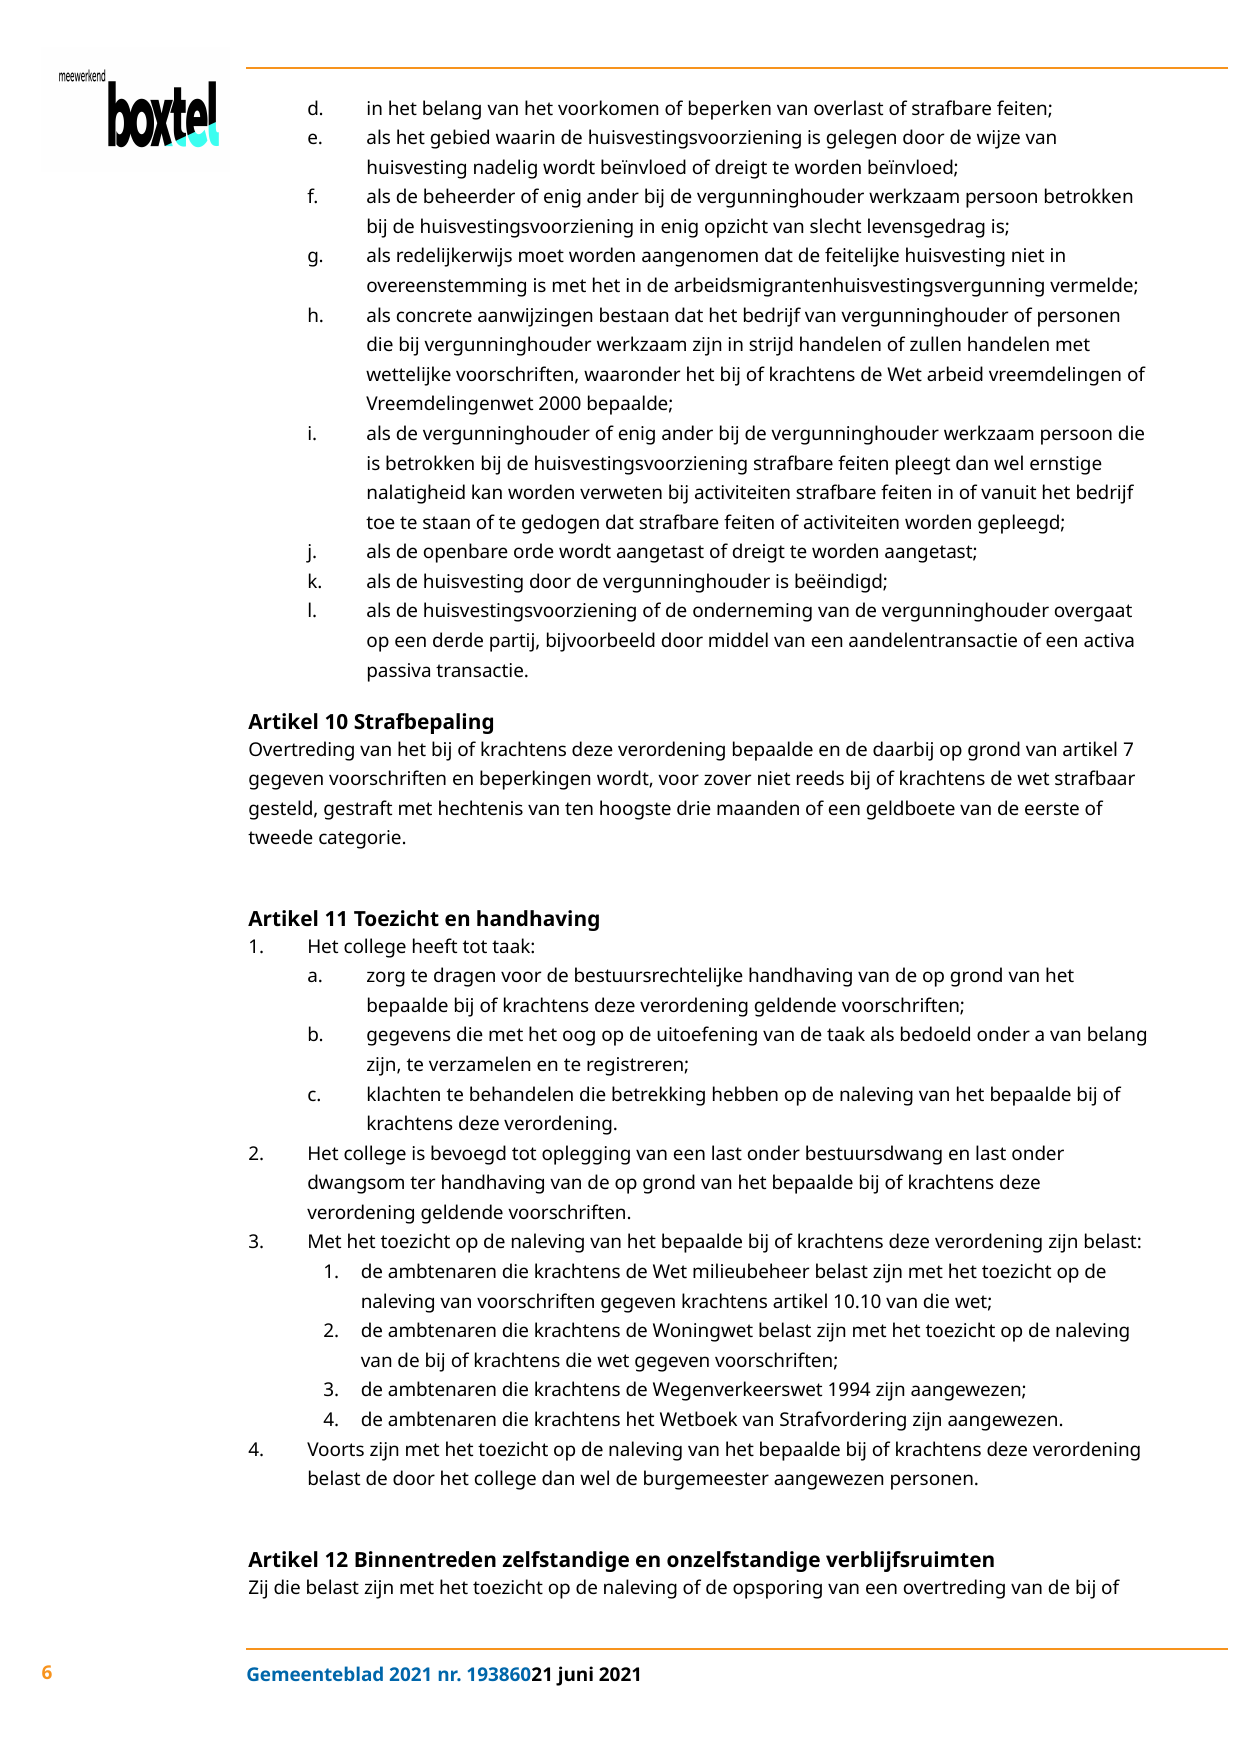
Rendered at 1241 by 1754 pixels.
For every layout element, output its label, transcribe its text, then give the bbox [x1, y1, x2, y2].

list als de openbare orde wordt aangetast of dreigt te worden aangetast; [307, 538, 1152, 564]
list de ambtenaren die krachtens de Wet milieubeheer belast zijn met het toezicht op de naleving van voorschriften gegeven krachtens artikel 10.10 van die wet; [323, 1258, 1152, 1314]
list Het college is bevoegd tot oplegging van een last onder bestuursdwang en last onder dwangsom ter handhaving van de op grond van het bepaalde bij of krachtens deze verordening geldende voorschriften. [248, 1140, 1152, 1225]
list Met het toezicht op de naleving van het bepaalde bij of krachtens deze verordening zijn belast: [248, 1229, 1152, 1254]
list zorg te dragen voor de bestuursrechtelijke handhaving van de op grond van het bepaalde bij of krachtens deze verordening geldende voorschriften; [307, 962, 1152, 1018]
list als redelijkerwijs moet worden aangenomen dat de feitelijke huisvesting niet in overeenstemming is met het in de arbeidsmigrantenhuisvestingsvergunning vermelde; [307, 243, 1152, 298]
list klachten te behandelen die betrekking hebben op de naleving van het bepaalde bij of krachtens deze verordening. [307, 1081, 1152, 1136]
text Artikel 10 Strafbepaling [248, 707, 1152, 736]
list Het college heeft tot taak: [248, 933, 1152, 959]
text Artikel 11 Toezicht en handhaving [248, 904, 1152, 933]
text Artikel 12 Binnentreden zelfstandige en onzelfstandige verblijfsruimten [248, 1545, 1152, 1574]
text Overtreding van het bij of krachtens deze verordening bepaalde en de daarbij op grond van artikel 7 gegeven voorschriften en beperkingen wordt, voor zover niet reeds bij of krachtens de wet strafbaar gesteld, gestraft met hechtenis van ten hoogste drie maanden of een geldboete van de eerste of tweede categorie. [248, 736, 1152, 850]
list de ambtenaren die krachtens het Wetboek van Strafvordering zijn aangewezen. [323, 1406, 1152, 1432]
list Voorts zijn met het toezicht op de naleving van het bepaalde bij of krachtens deze verordening belast de door het college dan wel de burgemeester aangewezen personen. [248, 1436, 1152, 1491]
list als de vergunninghouder of enig ander bij de vergunninghouder werkzaam persoon die is betrokken bij de huisvestingsvoorziening strafbare feiten pleegt dan wel ernstige nalatigheid kan worden verweten bij activiteiten strafbare feiten in of vanuit het bedrijf toe te staan of te gedogen dat strafbare feiten of activiteiten worden gepleegd; [307, 420, 1152, 535]
text Zij die belast zijn met het toezicht op de naleving of de opsporing van een overtreding van de bij of [248, 1574, 1152, 1599]
list als de huisvesting door de vergunninghouder is beëindigd; [307, 568, 1152, 594]
list als de huisvestingsvoorziening of de onderneming van de vergunninghouder overgaat op een derde partij, bijvoorbeeld door middel van een aandelentransactie of een activa passiva transactie. [307, 598, 1152, 683]
list in het belang van het voorkomen of beperken van overlast of strafbare feiten; [307, 95, 1152, 121]
list als de beheerder of enig ander bij de vergunninghouder werkzaam persoon betrokken bij de huisvestingsvoorziening in enig opzicht van slecht levensgedrag is; [307, 183, 1152, 239]
list als het gebied waarin de huisvestingsvoorziening is gelegen door de wijze van huisvesting nadelig wordt beïnvloed of dreigt te worden beïnvloed; [307, 124, 1152, 180]
list gegevens die met het oog op de uitoefening van de taak als bedoeld onder a van belang zijn, te verzamelen en te registreren; [307, 1022, 1152, 1077]
picture [41, 47, 231, 172]
list de ambtenaren die krachtens de Wegenverkeerswet 1994 zijn aangewezen; [323, 1377, 1152, 1402]
list als concrete aanwijzingen bestaan dat het bedrijf van vergunninghouder of personen die bij vergunninghouder werkzaam zijn in strijd handelen of zullen handelen met wettelijke voorschriften, waaronder het bij of krachtens de Wet arbeid vreemdelingen of Vreemdelingenwet 2000 bepaalde; [307, 302, 1152, 416]
list de ambtenaren die krachtens de Woningwet belast zijn met het toezicht op de naleving van de bij of krachtens die wet gegeven voorschriften; [323, 1317, 1152, 1373]
